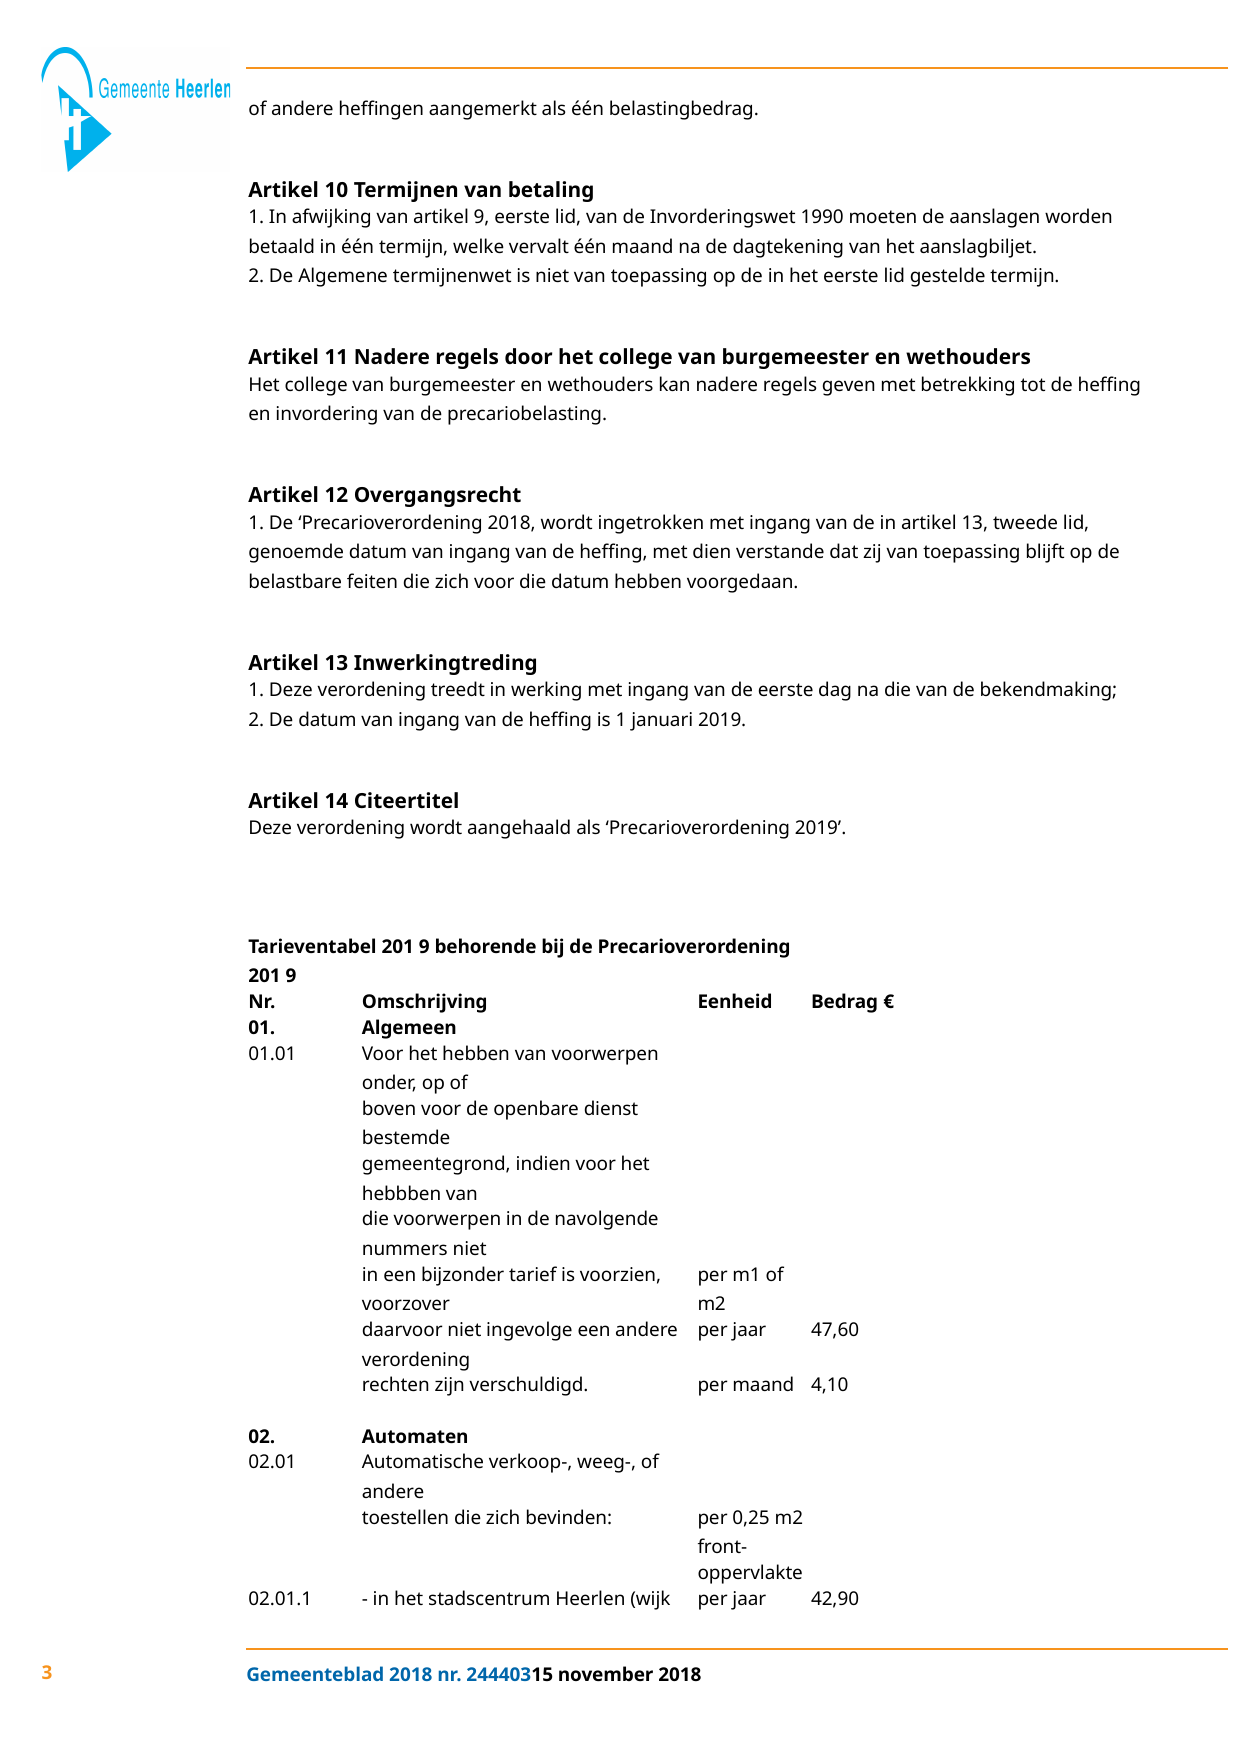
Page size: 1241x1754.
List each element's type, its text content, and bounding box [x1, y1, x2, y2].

table_cell [248, 1372, 362, 1397]
table_cell [248, 1559, 362, 1585]
table_cell per jaar [697, 1316, 811, 1372]
table_cell boven voor de openbare dienst bestemde [362, 1095, 697, 1150]
table_cell Automaten [362, 1423, 697, 1449]
table_cell 01.01 [248, 1040, 362, 1095]
table_cell [811, 1095, 1152, 1150]
table_cell [697, 1449, 811, 1504]
table_cell in een bijzonder tarief is voorzien, voorzover [362, 1261, 697, 1316]
text 2. De datum van ingang van de heffing is 1 januari 2019. [248, 706, 1152, 732]
table_cell [248, 1397, 362, 1423]
picture [41, 47, 231, 172]
table_header Tarieventabel 201 9 behorende bij de Precarioverordening 201 9 [248, 933, 811, 988]
table_cell [811, 1504, 1152, 1559]
table_cell [811, 1559, 1152, 1585]
table_cell [697, 1095, 811, 1150]
table_cell [811, 1449, 1152, 1504]
table_cell 02.01.1 [248, 1585, 362, 1611]
table_cell [811, 1040, 1152, 1095]
picture [41, 47, 58, 70]
table_cell Automatische verkoop-, weeg-, of andere [362, 1449, 697, 1504]
table_cell [248, 1150, 362, 1206]
text 1. De ‘Precarioverordening 2018, wordt ingetrokken met ingang van de in artikel 13, tweede lid, genoemde datum van ingang van de heffing, met dien verstande dat zij van toepassing blijft op de belastbare feiten die zich voor die datum hebben voorgedaan. [248, 509, 1152, 594]
table_cell [811, 1150, 1152, 1206]
table_cell [697, 1040, 811, 1095]
table_cell 47,60 [811, 1316, 1152, 1372]
table_cell [697, 1150, 811, 1206]
table_cell per maand [697, 1372, 811, 1397]
table_cell [362, 1559, 697, 1585]
table_cell gemeentegrond, indien voor het hebbben van [362, 1150, 697, 1206]
table_cell 4,10 [811, 1372, 1152, 1397]
text of andere heffingen aangemerkt als één belastingbedrag. [248, 95, 1152, 121]
table_cell [248, 1206, 362, 1261]
table_cell [811, 1014, 1152, 1040]
table_cell oppervlakte [697, 1559, 811, 1585]
text 2. De Algemene termijnenwet is niet van toepassing op de in het eerste lid gestelde termijn. [248, 262, 1152, 288]
table_cell 02. [248, 1423, 362, 1449]
table_cell [248, 1261, 362, 1316]
table_cell 42,90 [811, 1585, 1152, 1611]
text 1. Deze verordening treedt in werking met ingang van de eerste dag na die van de bekendmaking; [248, 676, 1152, 702]
text Artikel 10 Termijnen van betaling [248, 175, 1152, 203]
table_cell 02.01 [248, 1449, 362, 1504]
table_cell [697, 1206, 811, 1261]
table_cell Voor het hebben van voorwerpen onder, op of [362, 1040, 697, 1095]
table_cell [697, 1423, 811, 1449]
table_cell [811, 1261, 1152, 1316]
table_cell [248, 1095, 362, 1150]
table_cell Eenheid [697, 988, 811, 1014]
text Artikel 11 Nadere regels door het college van burgemeester en wethouders [248, 342, 1152, 371]
table_header [811, 933, 1152, 988]
table_cell [248, 1504, 362, 1559]
table_cell 01. [248, 1014, 362, 1040]
table_cell [811, 1423, 1152, 1449]
table_cell per m1 of m2 [697, 1261, 811, 1316]
table_cell Nr. [248, 988, 362, 1014]
table_cell [811, 1206, 1152, 1261]
table_cell Algemeen [362, 1014, 697, 1040]
text Het college van burgemeester en wethouders kan nadere regels geven met betrekking tot de heffing en invordering van de precariobelasting. [248, 371, 1152, 426]
text Artikel 13 Inwerkingtreding [248, 648, 1152, 676]
table_cell Omschrijving [362, 988, 697, 1014]
table_cell rechten zijn verschuldigd. [362, 1372, 697, 1397]
table_cell die voorwerpen in de navolgende nummers niet [362, 1206, 697, 1261]
table_cell [697, 1014, 811, 1040]
table_cell [811, 1397, 1152, 1423]
text Artikel 12 Overgangsrecht [248, 480, 1152, 509]
text Artikel 14 Citeertitel [248, 786, 1152, 814]
table_cell per 0,25 m2 front- [697, 1504, 811, 1559]
table_cell daarvoor niet ingevolge een andere verordening [362, 1316, 697, 1372]
table_cell - in het stadscentrum Heerlen (wijk [362, 1585, 697, 1611]
text 1. In afwijking van artikel 9, eerste lid, van de Invorderingswet 1990 moeten de aanslagen worden betaald in één termijn, welke vervalt één maand na de dagtekening van het aanslagbiljet. [248, 203, 1152, 258]
table_cell [248, 1316, 362, 1372]
text Deze verordening wordt aangehaald als ‘Precarioverordening 2019’. [248, 814, 1152, 840]
table_cell Bedrag € [811, 988, 1152, 1014]
table_cell per jaar [697, 1585, 811, 1611]
table_cell toestellen die zich bevinden: [362, 1504, 697, 1559]
table_cell [362, 1397, 697, 1423]
table_cell [697, 1397, 811, 1423]
